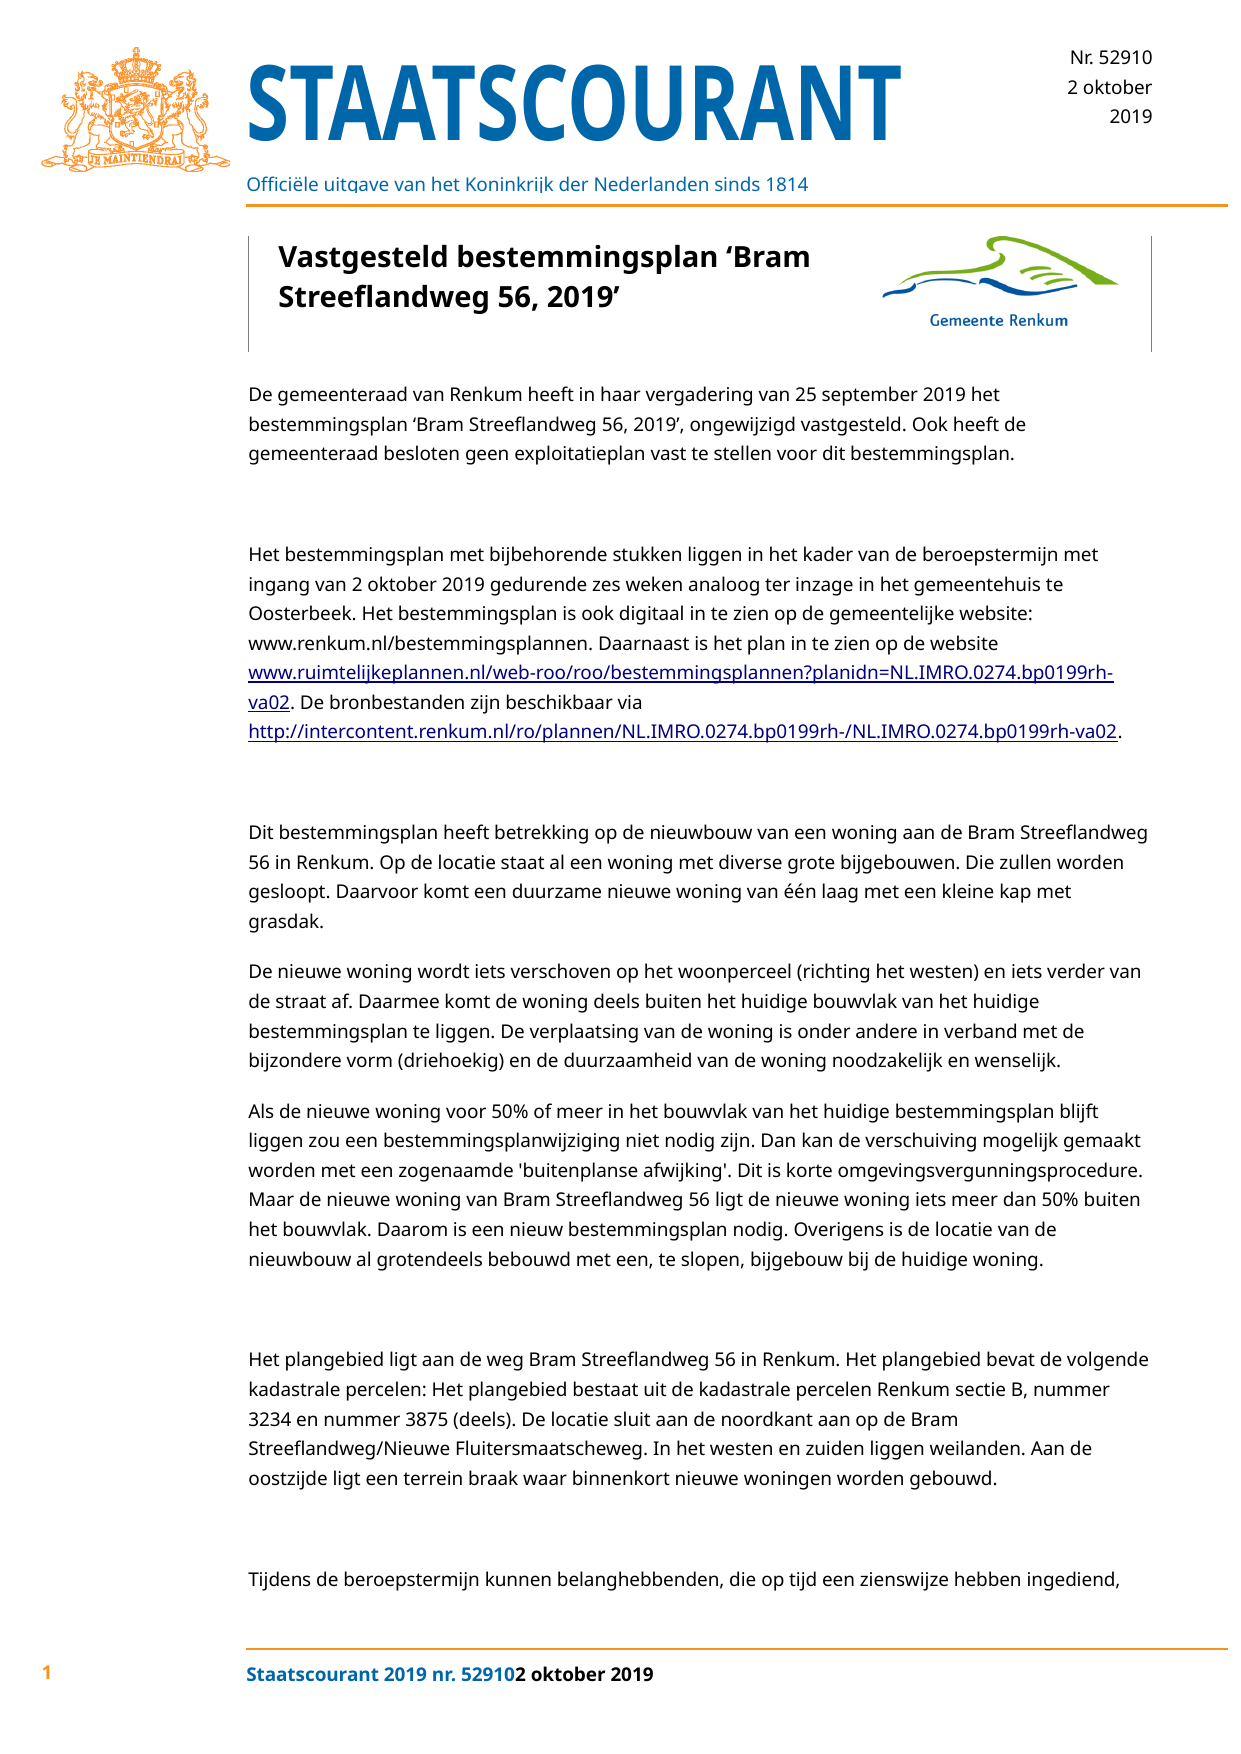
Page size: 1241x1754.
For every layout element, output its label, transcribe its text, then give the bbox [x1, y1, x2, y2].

picture [882, 236, 1119, 326]
text Dit bestemmingsplan heeft betrekking op de nieuwbouw van een woning aan de Bram Streeflandweg 56 in Renkum. Op de locatie staat al een woning met diverse grote bijgebouwen. Die zullen worden gesloopt. Daarvoor komt een duurzame nieuwe woning van één laag met een kleine kap met grasdak. [248, 819, 1152, 934]
text Tijdens de beroepstermijn kunnen belanghebbenden, die op tijd een zienswijze hebben ingediend, [248, 1566, 1152, 1592]
text De nieuwe woning wordt iets verschoven op het woonperceel (richting het westen) en iets verder van de straat af. Daarmee komt de woning deels buiten het huidige bouwvlak van het huidige bestemmingsplan te liggen. De verplaatsing van de woning is onder andere in verband met de bijzondere vorm (driehoekig) en de duurzaamheid van de woning noodzakelijk en wenselijk. [248, 959, 1152, 1073]
text Het plangebied ligt aan de weg Bram Streeflandweg 56 in Renkum. Het plangebied bevat de volgende kadastrale percelen: Het plangebied bestaat uit de kadastrale percelen Renkum sectie B, nummer 3234 en nummer 3875 (deels). De locatie sluit aan de noordkant aan op de Bram Streeflandweg/Nieuwe Fluitersmaatscheweg. In het westen en zuiden liggen weilanden. Aan de oostzijde ligt een terrein braak waar binnenkort nieuwe woningen worden gebouwd. [248, 1347, 1152, 1491]
text Het bestemmingsplan met bijbehorende stukken liggen in het kader van de beroepstermijn met ingang van 2 oktober 2019 gedurende zes weken analoog ter inzage in het gemeentehuis te Oosterbeek. Het bestemmingsplan is ook digitaal in te zien op de gemeentelijke website: www.renkum.nl/bestemmingsplannen. Daarnaast is het plan in te zien op de website www.ruimtelijkeplannen.nl/web-roo/roo/bestemmingsplannen?planidn=NL.IMRO.0274.bp0199rh-va02. De bronbestanden zijn beschikbaar via http://intercontent.renkum.nl/ro/plannen/NL.IMRO.0274.bp0199rh-/NL.IMRO.0274.bp0199rh-va02. [248, 541, 1152, 744]
picture [41, 47, 231, 172]
text Als de nieuwe woning voor 50% of meer in het bouwvlak van het huidige bestemmingsplan blijft liggen zou een bestemmingsplanwijziging niet nodig zijn. Dan kan de verschuiving mogelijk gemaakt worden met een zogenaamde 'buitenplanse afwijking'. Dit is korte omgevingsvergunningsprocedure. Maar de nieuwe woning van Bram Streeflandweg 56 ligt de nieuwe woning iets meer dan 50% buiten het bouwvlak. Daarom is een nieuw bestemmingsplan nodig. Overigens is de locatie van de nieuwbouw al grotendeels bebouwd met een, te slopen, bijgebouw bij de huidige woning. [248, 1098, 1152, 1272]
table_header [850, 236, 1151, 352]
table_header Vastgesteld bestemmingsplan ‘Bram Streeflandweg 56, 2019’ [249, 236, 850, 352]
text De gemeenteraad van Renkum heeft in haar vergadering van 25 september 2019 het bestemmingsplan ‘Bram Streeflandweg 56, 2019’, ongewijzigd vastgesteld. Ook heeft de gemeenteraad besloten geen exploitatieplan vast te stellen voor dit bestemmingsplan. [248, 381, 1152, 466]
